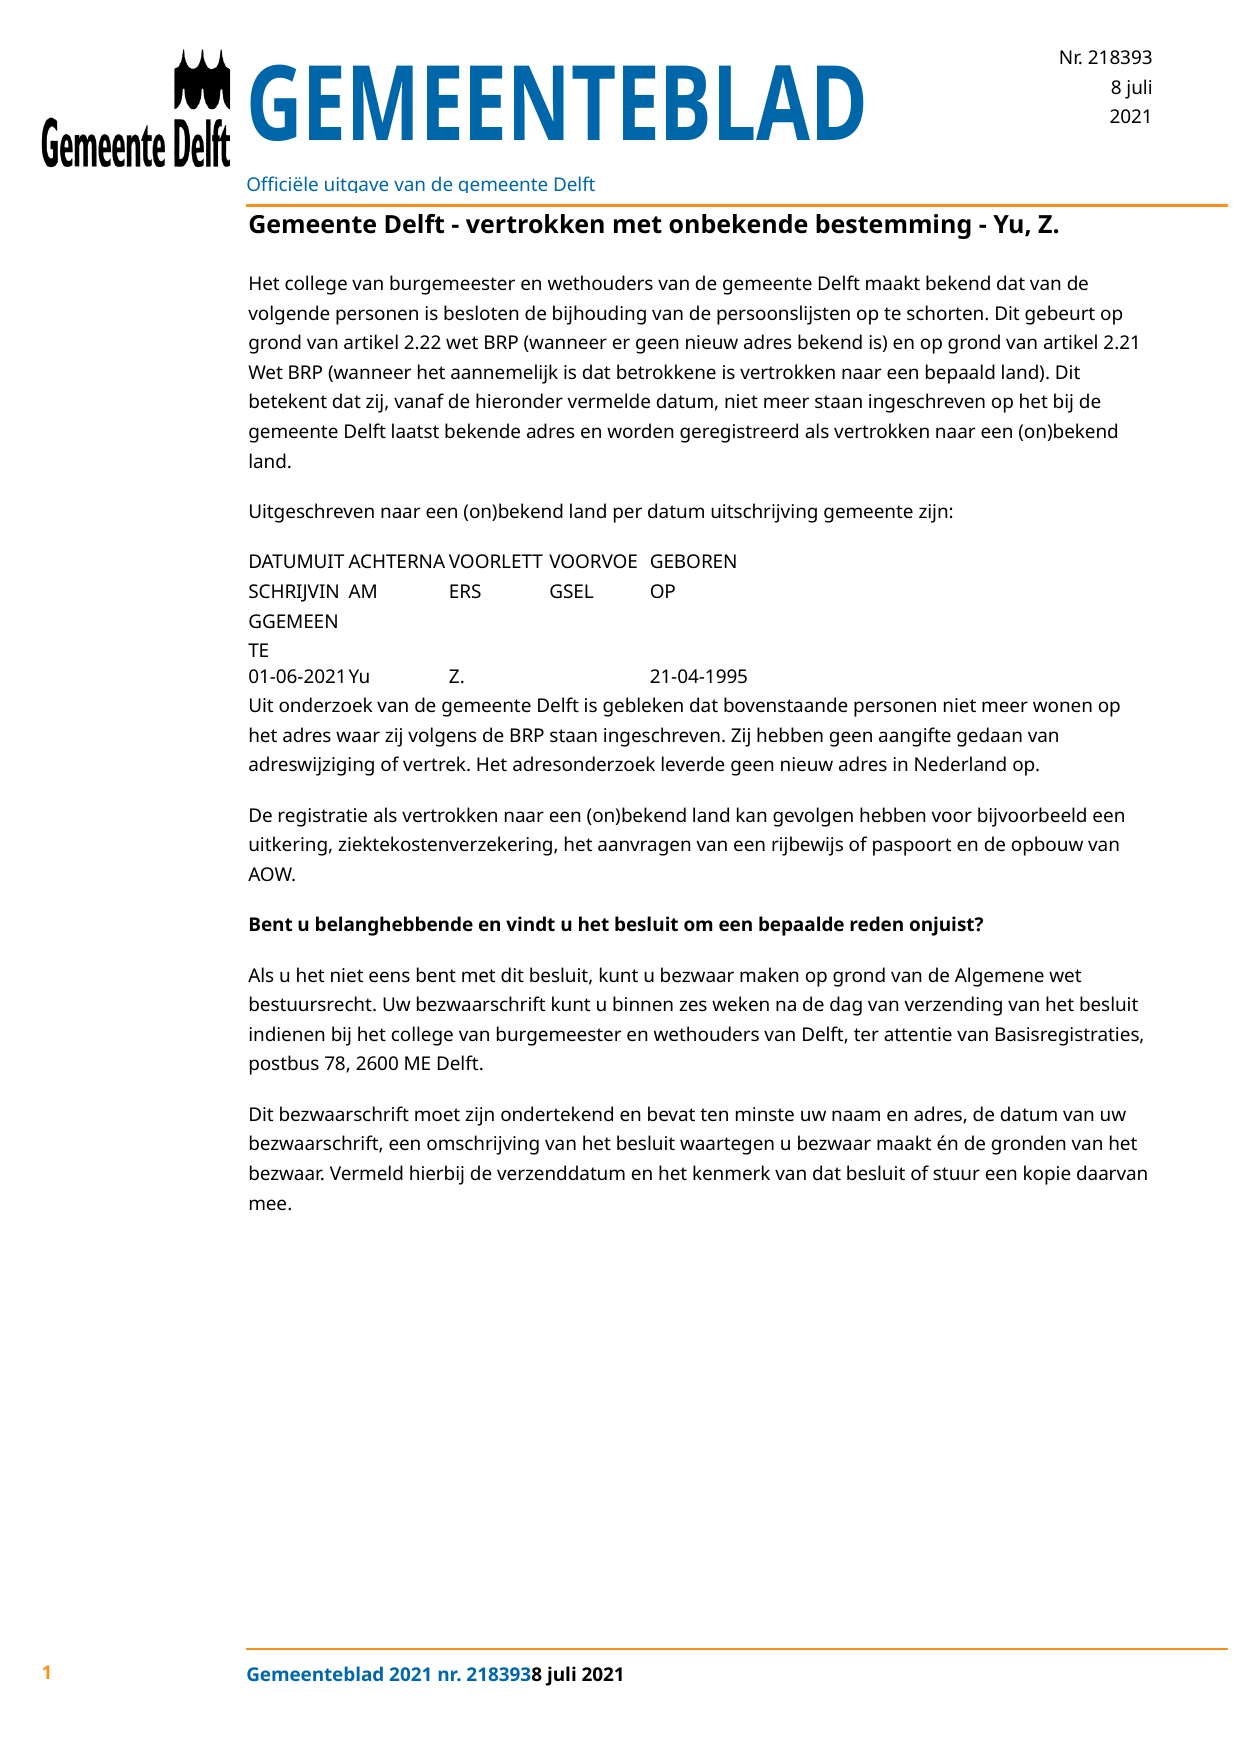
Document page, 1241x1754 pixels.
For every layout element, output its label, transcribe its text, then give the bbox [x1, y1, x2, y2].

table_cell Z. [449, 663, 549, 689]
picture [41, 47, 231, 172]
text Als u het niet eens bent met dit besluit, kunt u bezwaar maken op grond van de Algemene wet bestuursrecht. Uw bezwaarschrift kunt u binnen zes weken na de dag van verzending van het besluit indienen bij het college van burgemeester en wethouders van Delft, ter attentie van Basisregistraties, postbus 78, 2600 ME Delft. [248, 962, 1152, 1076]
table_header ACHTERNAAM [348, 549, 449, 663]
text Dit bezwaarschrift moet zijn ondertekend en bevat ten minste uw naam en adres, de datum van uw bezwaarschrift, een omschrijving van het besluit waartegen u bezwaar maakt én de gronden van het bezwaar. Vermeld hierbij de verzenddatum en het kenmerk van dat besluit of stuur een kopie daarvan mee. [248, 1101, 1152, 1215]
text Uitgeschreven naar een (on)bekend land per datum uitschrijving gemeente zijn: [248, 498, 1152, 524]
table_header VOORVOEGSEL [549, 549, 649, 663]
table_header DATUMUITSCHRIJVINGGEMEENTE [248, 549, 348, 663]
text Gemeente Delft - vertrokken met onbekende bestemming - Yu, Z. [248, 207, 1152, 241]
table_header GEBOREN OP [650, 549, 750, 663]
text Uit onderzoek van de gemeente Delft is gebleken dat bovenstaande personen niet meer wonen op het adres waar zij volgens de BRP staan ingeschreven. Zij hebben geen aangifte gedaan van adreswijziging of vertrek. Het adresonderzoek leverde geen nieuw adres in Nederland op. [248, 692, 1152, 777]
table_cell 21-04-1995 [650, 663, 750, 689]
table_cell Yu [348, 663, 449, 689]
text Bent u belanghebbende en vindt u het besluit om een bepaalde reden onjuist? [248, 911, 1152, 937]
table_header VOORLETTERS [449, 549, 549, 663]
table_cell [549, 663, 649, 689]
table_cell 01-06-2021 [248, 663, 348, 689]
text De registratie als vertrokken naar een (on)bekend land kan gevolgen hebben voor bijvoorbeeld een uitkering, ziektekostenverzekering, het aanvragen van een rijbewijs of paspoort en de opbouw van AOW. [248, 802, 1152, 887]
text Het college van burgemeester en wethouders van de gemeente Delft maakt bekend dat van de volgende personen is besloten de bijhouding van de persoonslijsten op te schorten. Dit gebeurt op grond van artikel 2.22 wet BRP (wanneer er geen nieuw adres bekend is) en op grond van artikel 2.21 Wet BRP (wanneer het aannemelijk is dat betrokkene is vertrokken naar een bepaald land). Dit betekent dat zij, vanaf de hieronder vermelde datum, niet meer staan ingeschreven op het bij de gemeente Delft laatst bekende adres en worden geregistreerd als vertrokken naar een (on)bekend land. [248, 270, 1152, 473]
